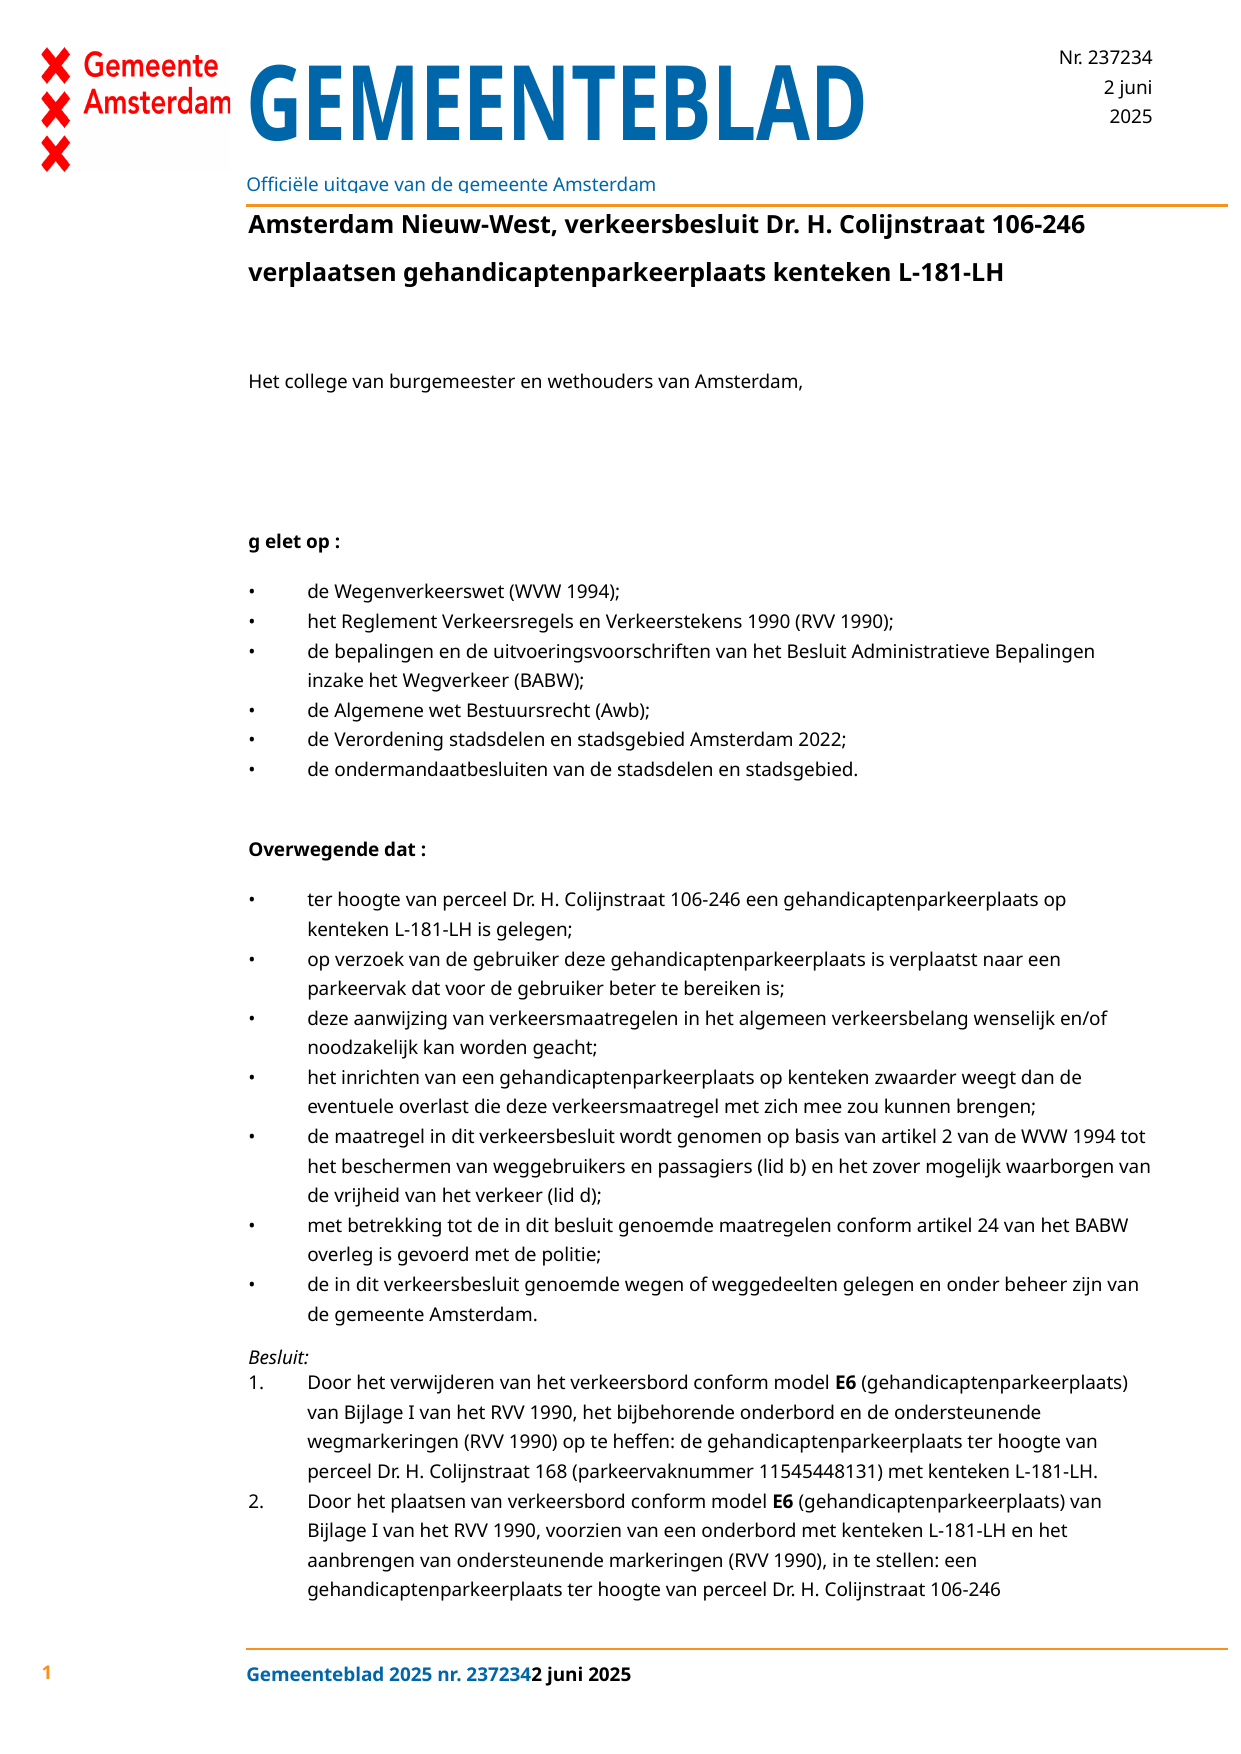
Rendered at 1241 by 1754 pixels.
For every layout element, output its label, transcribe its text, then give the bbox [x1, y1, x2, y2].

list het inrichten van een gehandicaptenparkeerplaats op kenteken zwaarder weegt dan de eventuele overlast die deze verkeersmaatregel met zich mee zou kunnen brengen; [248, 1064, 1152, 1119]
picture [41, 47, 231, 172]
list het Reglement Verkeersregels en Verkeerstekens 1990 (RVV 1990); [248, 608, 1152, 634]
text Overwegende dat : [248, 836, 1152, 862]
list de ondermandaatbesluiten van de stadsdelen en stadsgebied. [248, 756, 1152, 782]
list Door het verwijderen van het verkeersbord conform model E6 (gehandicaptenparkeerplaats) van Bijlage I van het RVV 1990, het bijbehorende onderbord en de ondersteunende wegmarkeringen (RVV 1990) op te heffen: de gehandicaptenparkeerplaats ter hoogte van perceel Dr. H. Colijnstraat 168 (parkeervaknummer 11545448131) met kenteken L-181-LH. [248, 1369, 1152, 1484]
list met betrekking tot de in dit besluit genoemde maatregelen conform artikel 24 van het BABW overleg is gevoerd met de politie; [248, 1212, 1152, 1267]
list deze aanwijzing van verkeersmaatregelen in het algemeen verkeersbelang wenselijk en/of noodzakelijk kan worden geacht; [248, 1005, 1152, 1060]
list de Algemene wet Bestuursrecht (Awb); [248, 697, 1152, 723]
list Door het plaatsen van verkeersbord conform model E6 (gehandicaptenparkeerplaats) van Bijlage I van het RVV 1990, voorzien van een onderbord met kenteken L-181-LH en het aanbrengen van ondersteunende markeringen (RVV 1990), in te stellen: een gehandicaptenparkeerplaats ter hoogte van perceel Dr. H. Colijnstraat 106-246 [248, 1488, 1152, 1602]
list de maatregel in dit verkeersbesluit wordt genomen op basis van artikel 2 van de WVW 1994 tot het beschermen van weggebruikers en passagiers (lid b) en het zover mogelijk waarborgen van de vrijheid van het verkeer (lid d); [248, 1123, 1152, 1208]
text Besluit: [248, 1344, 1152, 1369]
list de bepalingen en de uitvoeringsvoorschriften van het Besluit Administratieve Bepalingen inzake het Wegverkeer (BABW); [248, 638, 1152, 693]
list op verzoek van de gebruiker deze gehandicaptenparkeerplaats is verplaatst naar een parkeervak dat voor de gebruiker beter te bereiken is; [248, 946, 1152, 1001]
list de Verordening stadsdelen en stadsgebied Amsterdam 2022; [248, 727, 1152, 752]
list ter hoogte van perceel Dr. H. Colijnstraat 106-246 een gehandicaptenparkeerplaats op kenteken L-181-LH is gelegen; [248, 887, 1152, 942]
text g elet op : [248, 528, 1152, 554]
list de Wegenverkeerswet (WVW 1994); [248, 579, 1152, 604]
list de in dit verkeersbesluit genoemde wegen of weggedeelten gelegen en onder beheer zijn van de gemeente Amsterdam. [248, 1271, 1152, 1326]
text Amsterdam Nieuw-West, verkeersbesluit Dr. H. Colijnstraat 106-246 verplaatsen gehandicaptenparkeerplaats kenteken L-181-LH [248, 207, 1152, 288]
text Het college van burgemeester en wethouders van Amsterdam, [248, 368, 1152, 394]
